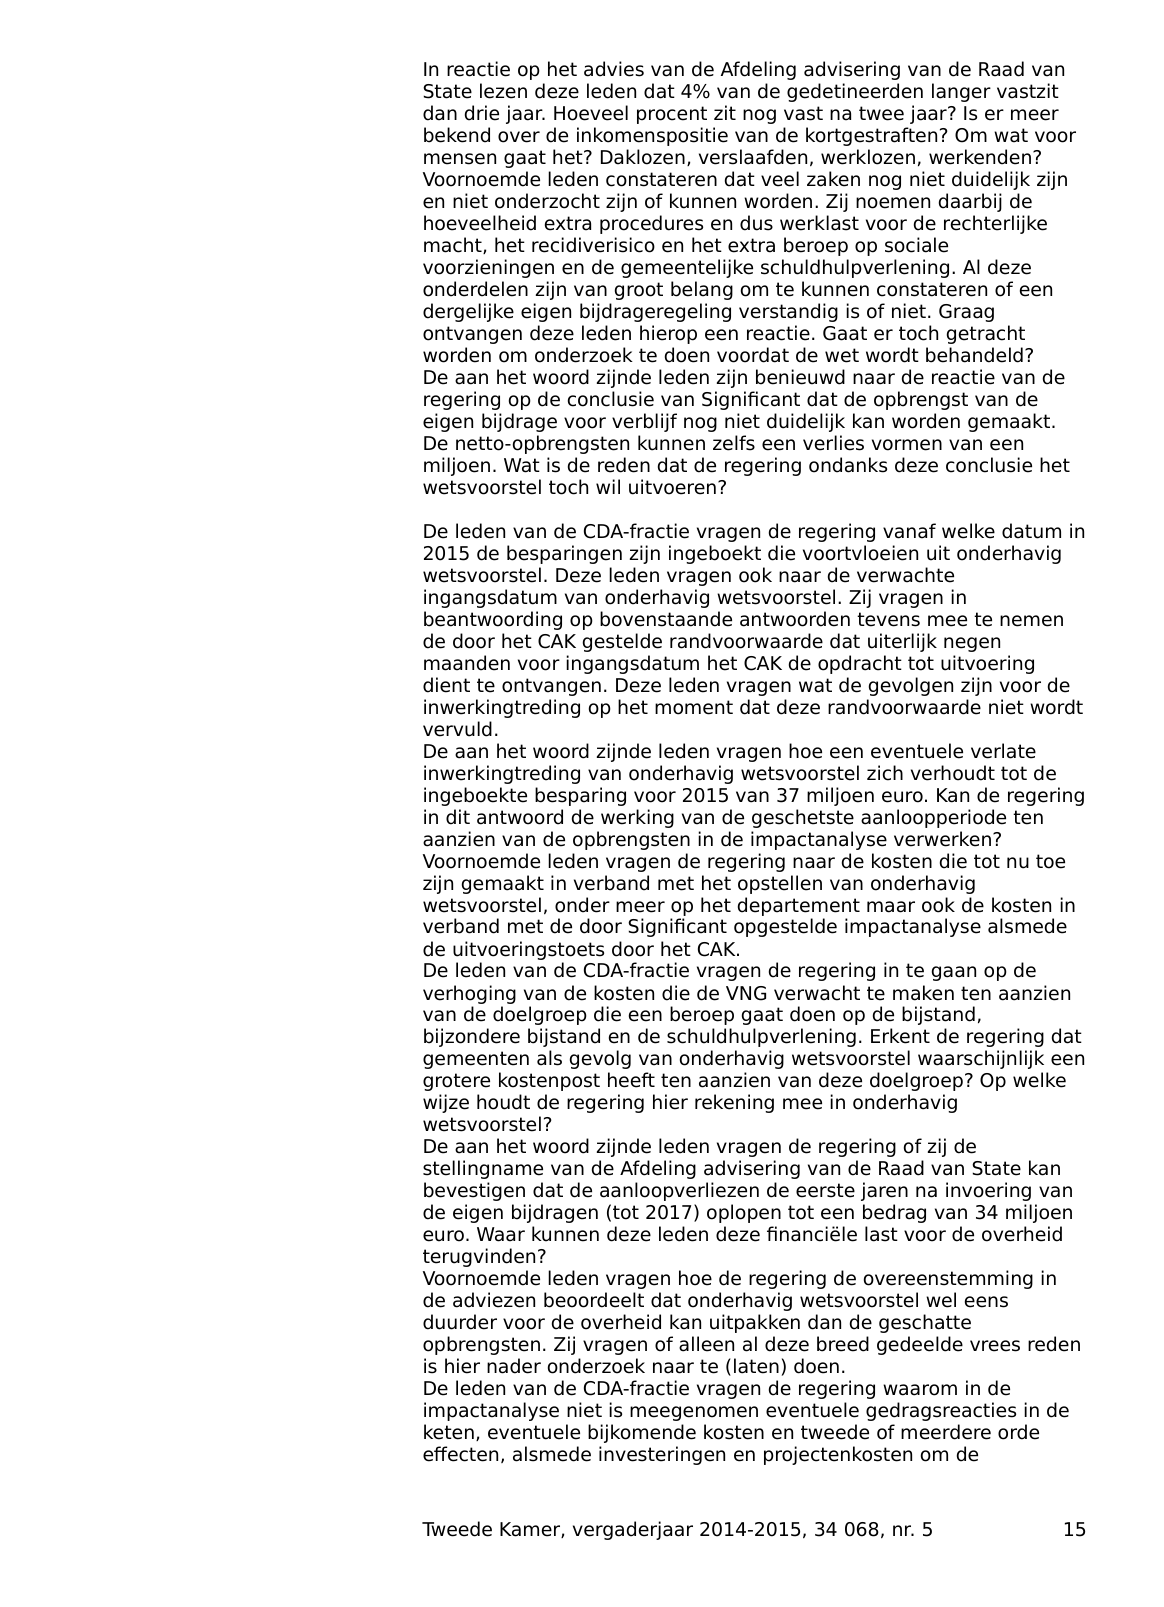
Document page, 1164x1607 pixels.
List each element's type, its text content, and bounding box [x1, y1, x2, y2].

text De aan het woord zijnde leden zijn benieuwd naar de reactie van de regering op de conclusie van Significant dat de opbrengst van de eigen bijdrage voor verblijf nog niet duidelijk kan worden gemaakt. De netto-opbrengsten kunnen zelfs een verlies vormen van een miljoen. Wat is de reden dat de regering ondanks deze conclusie het wetsvoorstel toch wil uitvoeren? [422, 367, 1087, 499]
text De leden van de CDA-fractie vragen de regering waarom in de impactanalyse niet is meegenomen eventuele gedragsreacties in de keten, eventuele bijkomende kosten en tweede of meerdere orde effecten, alsmede investeringen en projectenkosten om de [422, 1378, 1087, 1466]
text De leden van de CDA-fractie vragen de regering vanaf welke datum in 2015 de besparingen zijn ingeboekt die voortvloeien uit onderhavig wetsvoorstel. Deze leden vragen ook naar de verwachte ingangsdatum van onderhavig wetsvoorstel. Zij vragen in beantwoording op bovenstaande antwoorden tevens mee te nemen de door het CAK gestelde randvoorwaarde dat uiterlijk negen maanden voor ingangsdatum het CAK de opdracht tot uitvoering dient te ontvangen. Deze leden vragen wat de gevolgen zijn voor de inwerkingtreding op het moment dat deze randvoorwaarde niet wordt vervuld. [422, 521, 1087, 741]
text Voornoemde leden vragen hoe de regering de overeenstemming in de adviezen beoordeelt dat onderhavig wetsvoorstel wel eens duurder voor de overheid kan uitpakken dan de geschatte opbrengsten. Zij vragen of alleen al deze breed gedeelde vrees reden is hier nader onderzoek naar te (laten) doen. [422, 1268, 1087, 1378]
text In reactie op het advies van de Afdeling advisering van de Raad van State lezen deze leden dat 4% van de gedetineerden langer vastzit dan drie jaar. Hoeveel procent zit nog vast na twee jaar? Is er meer bekend over de inkomenspositie van de kortgestraften? Om wat voor mensen gaat het? Daklozen, verslaafden, werklozen, werkenden? [422, 59, 1087, 169]
text De aan het woord zijnde leden vragen hoe een eventuele verlate inwerkingtreding van onderhavig wetsvoorstel zich verhoudt tot de ingeboekte besparing voor 2015 van 37 miljoen euro. Kan de regering in dit antwoord de werking van de geschetste aanloopperiode ten aanzien van de opbrengsten in de impactanalyse verwerken? [422, 741, 1087, 851]
text De leden van de CDA-fractie vragen de regering in te gaan op de verhoging van de kosten die de VNG verwacht te maken ten aanzien van de doelgroep die een beroep gaat doen op de bijstand, bijzondere bijstand en de schuldhulpverlening. Erkent de regering dat gemeenten als gevolg van onderhavig wetsvoorstel waarschijnlijk een grotere kostenpost heeft ten aanzien van deze doelgroep? Op welke wijze houdt de regering hier rekening mee in onderhavig wetsvoorstel? [422, 960, 1087, 1136]
text De aan het woord zijnde leden vragen de regering of zij de stellingname van de Afdeling advisering van de Raad van State kan bevestigen dat de aanloopverliezen de eerste jaren na invoering van de eigen bijdragen (tot 2017) oplopen tot een bedrag van 34 miljoen euro. Waar kunnen deze leden deze financiële last voor de overheid terugvinden? [422, 1136, 1087, 1268]
text Voornoemde leden constateren dat veel zaken nog niet duidelijk zijn en niet onderzocht zijn of kunnen worden. Zij noemen daarbij de hoeveelheid extra procedures en dus werklast voor de rechterlijke macht, het recidiverisico en het extra beroep op sociale voorzieningen en de gemeentelijke schuldhulpverlening. Al deze onderdelen zijn van groot belang om te kunnen constateren of een dergelijke eigen bijdrageregeling verstandig is of niet. Graag ontvangen deze leden hierop een reactie. Gaat er toch getracht worden om onderzoek te doen voordat de wet wordt behandeld? [422, 169, 1087, 367]
text Voornoemde leden vragen de regering naar de kosten die tot nu toe zijn gemaakt in verband met het opstellen van onderhavig wetsvoorstel, onder meer op het departement maar ook de kosten in verband met de door Significant opgestelde impactanalyse alsmede de uitvoeringstoets door het CAK. [422, 851, 1087, 960]
